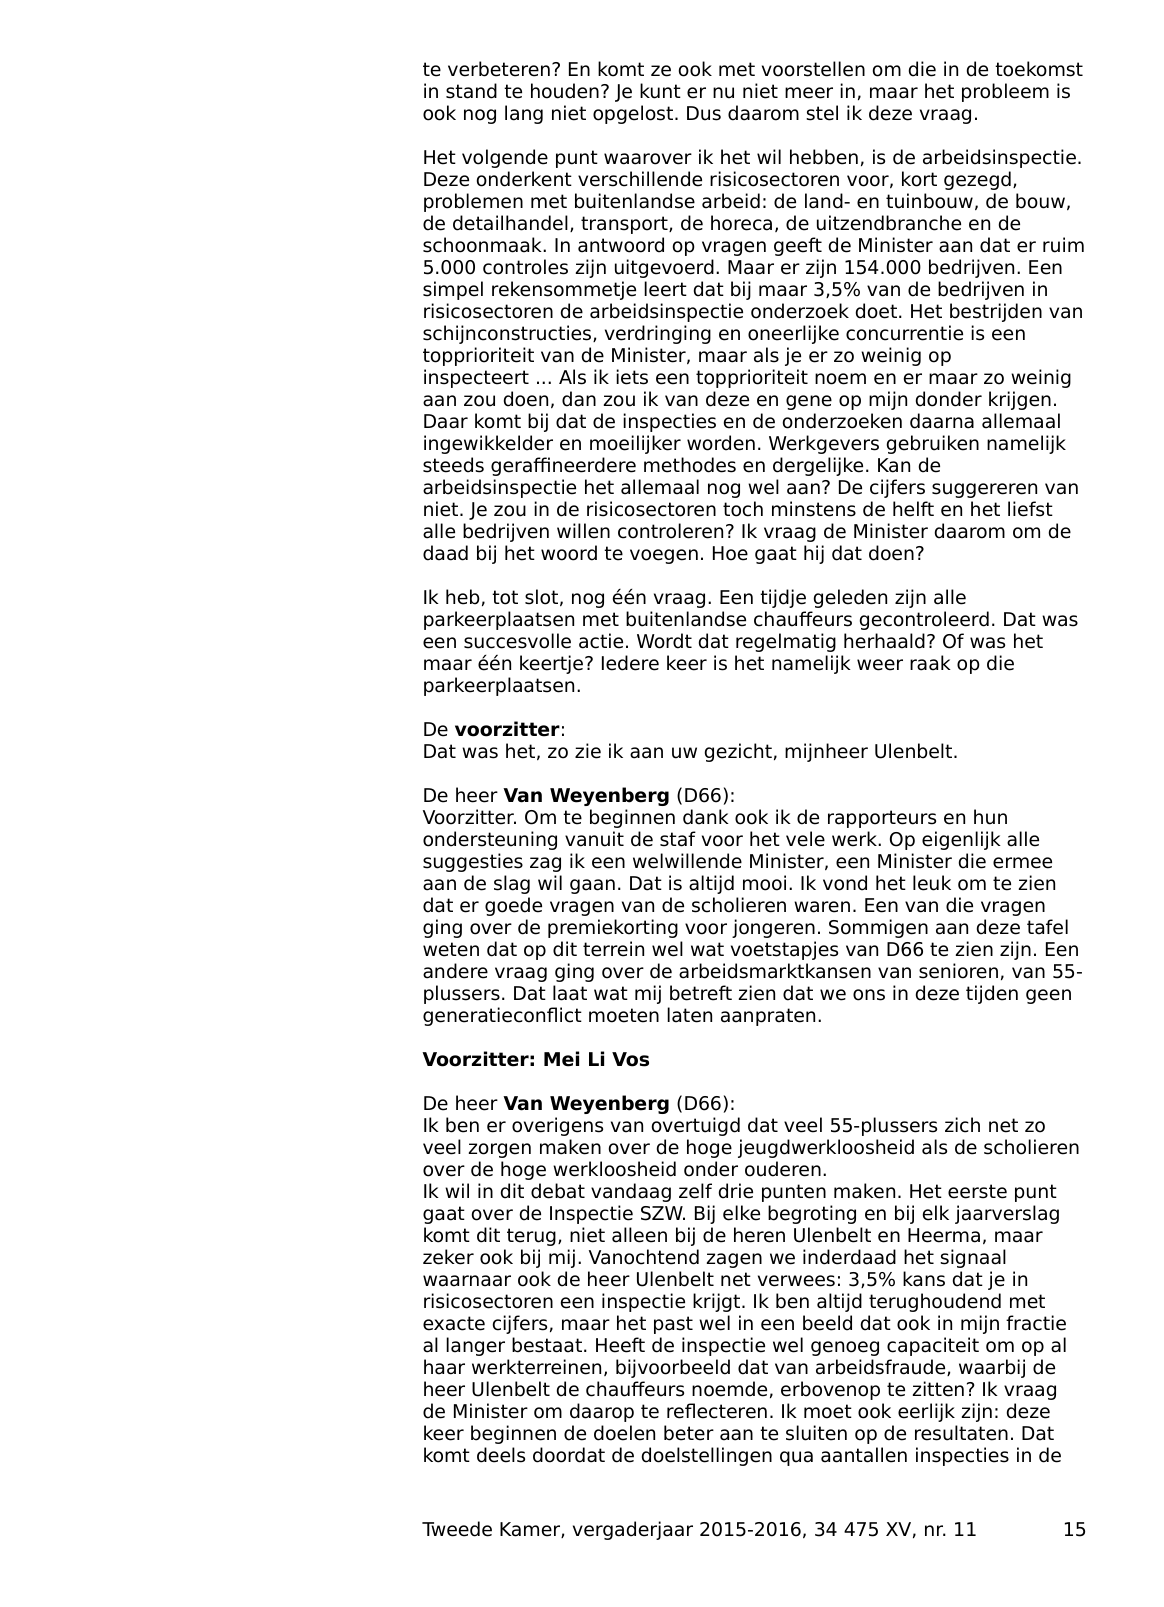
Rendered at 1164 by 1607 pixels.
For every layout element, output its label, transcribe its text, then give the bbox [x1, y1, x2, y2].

text Dat was het, zo zie ik aan uw gezicht, mijnheer Ulenbelt. [422, 741, 1087, 763]
text De heer Van Weyenberg (D66): [422, 785, 1087, 807]
text Voorzitter. Om te beginnen dank ook ik de rapporteurs en hun ondersteuning vanuit de staf voor het vele werk. Op eigenlijk alle suggesties zag ik een welwillende Minister, een Minister die ermee aan de slag wil gaan. Dat is altijd mooi. Ik vond het leuk om te zien dat er goede vragen van de scholieren waren. Een van die vragen ging over de premiekorting voor jongeren. Sommigen aan deze tafel weten dat op dit terrein wel wat voetstapjes van D66 te zien zijn. Een andere vraag ging over de arbeidsmarktkansen van senioren, van 55-plussers. Dat laat wat mij betreft zien dat we ons in deze tijden geen generatieconflict moeten laten aanpraten. [422, 807, 1087, 1027]
text Ik heb, tot slot, nog één vraag. Een tijdje geleden zijn alle parkeerplaatsen met buitenlandse chauffeurs gecontroleerd. Dat was een succesvolle actie. Wordt dat regelmatig herhaald? Of was het maar één keertje? Iedere keer is het namelijk weer raak op die parkeerplaatsen. [422, 587, 1087, 697]
text De voorzitter: [422, 719, 1087, 741]
text De heer Van Weyenberg (D66): [422, 1093, 1087, 1115]
text Ik ben er overigens van overtuigd dat veel 55-plussers zich net zo veel zorgen maken over de hoge jeugdwerkloosheid als de scholieren over de hoge werkloosheid onder ouderen. [422, 1115, 1087, 1181]
subtitle Voorzitter: Mei Li Vos [422, 1049, 1087, 1071]
text Het volgende punt waarover ik het wil hebben, is de arbeidsinspectie. Deze onderkent verschillende risicosectoren voor, kort gezegd, problemen met buitenlandse arbeid: de land- en tuinbouw, de bouw, de detailhandel, transport, de horeca, de uitzendbranche en de schoonmaak. In antwoord op vragen geeft de Minister aan dat er ruim 5.000 controles zijn uitgevoerd. Maar er zijn 154.000 bedrijven. Een simpel rekensommetje leert dat bij maar 3,5% van de bedrijven in risicosectoren de arbeidsinspectie onderzoek doet. Het bestrijden van schijnconstructies, verdringing en oneerlijke concurrentie is een topprioriteit van de Minister, maar als je er zo weinig op inspecteert ... Als ik iets een topprioriteit noem en er maar zo weinig aan zou doen, dan zou ik van deze en gene op mijn donder krijgen. Daar komt bij dat de inspecties en de onderzoeken daarna allemaal ingewikkelder en moeilijker worden. Werkgevers gebruiken namelijk steeds geraffineerdere methodes en dergelijke. Kan de arbeidsinspectie het allemaal nog wel aan? De cijfers suggereren van niet. Je zou in de risicosectoren toch minstens de helft en het liefst alle bedrijven willen controleren? Ik vraag de Minister daarom om de daad bij het woord te voegen. Hoe gaat hij dat doen? [422, 147, 1087, 565]
text te verbeteren? En komt ze ook met voorstellen om die in de toekomst in stand te houden? Je kunt er nu niet meer in, maar het probleem is ook nog lang niet opgelost. Dus daarom stel ik deze vraag. [422, 59, 1087, 125]
text Ik wil in dit debat vandaag zelf drie punten maken. Het eerste punt gaat over de Inspectie SZW. Bij elke begroting en bij elk jaarverslag komt dit terug, niet alleen bij de heren Ulenbelt en Heerma, maar zeker ook bij mij. Vanochtend zagen we inderdaad het signaal waarnaar ook de heer Ulenbelt net verwees: 3,5% kans dat je in risicosectoren een inspectie krijgt. Ik ben altijd terughoudend met exacte cijfers, maar het past wel in een beeld dat ook in mijn fractie al langer bestaat. Heeft de inspectie wel genoeg capaciteit om op al haar werkterreinen, bijvoorbeeld dat van arbeidsfraude, waarbij de heer Ulenbelt de chauffeurs noemde, erbovenop te zitten? Ik vraag de Minister om daarop te reflecteren. Ik moet ook eerlijk zijn: deze keer beginnen de doelen beter aan te sluiten op de resultaten. Dat komt deels doordat de doelstellingen qua aantallen inspecties in de [422, 1181, 1087, 1467]
